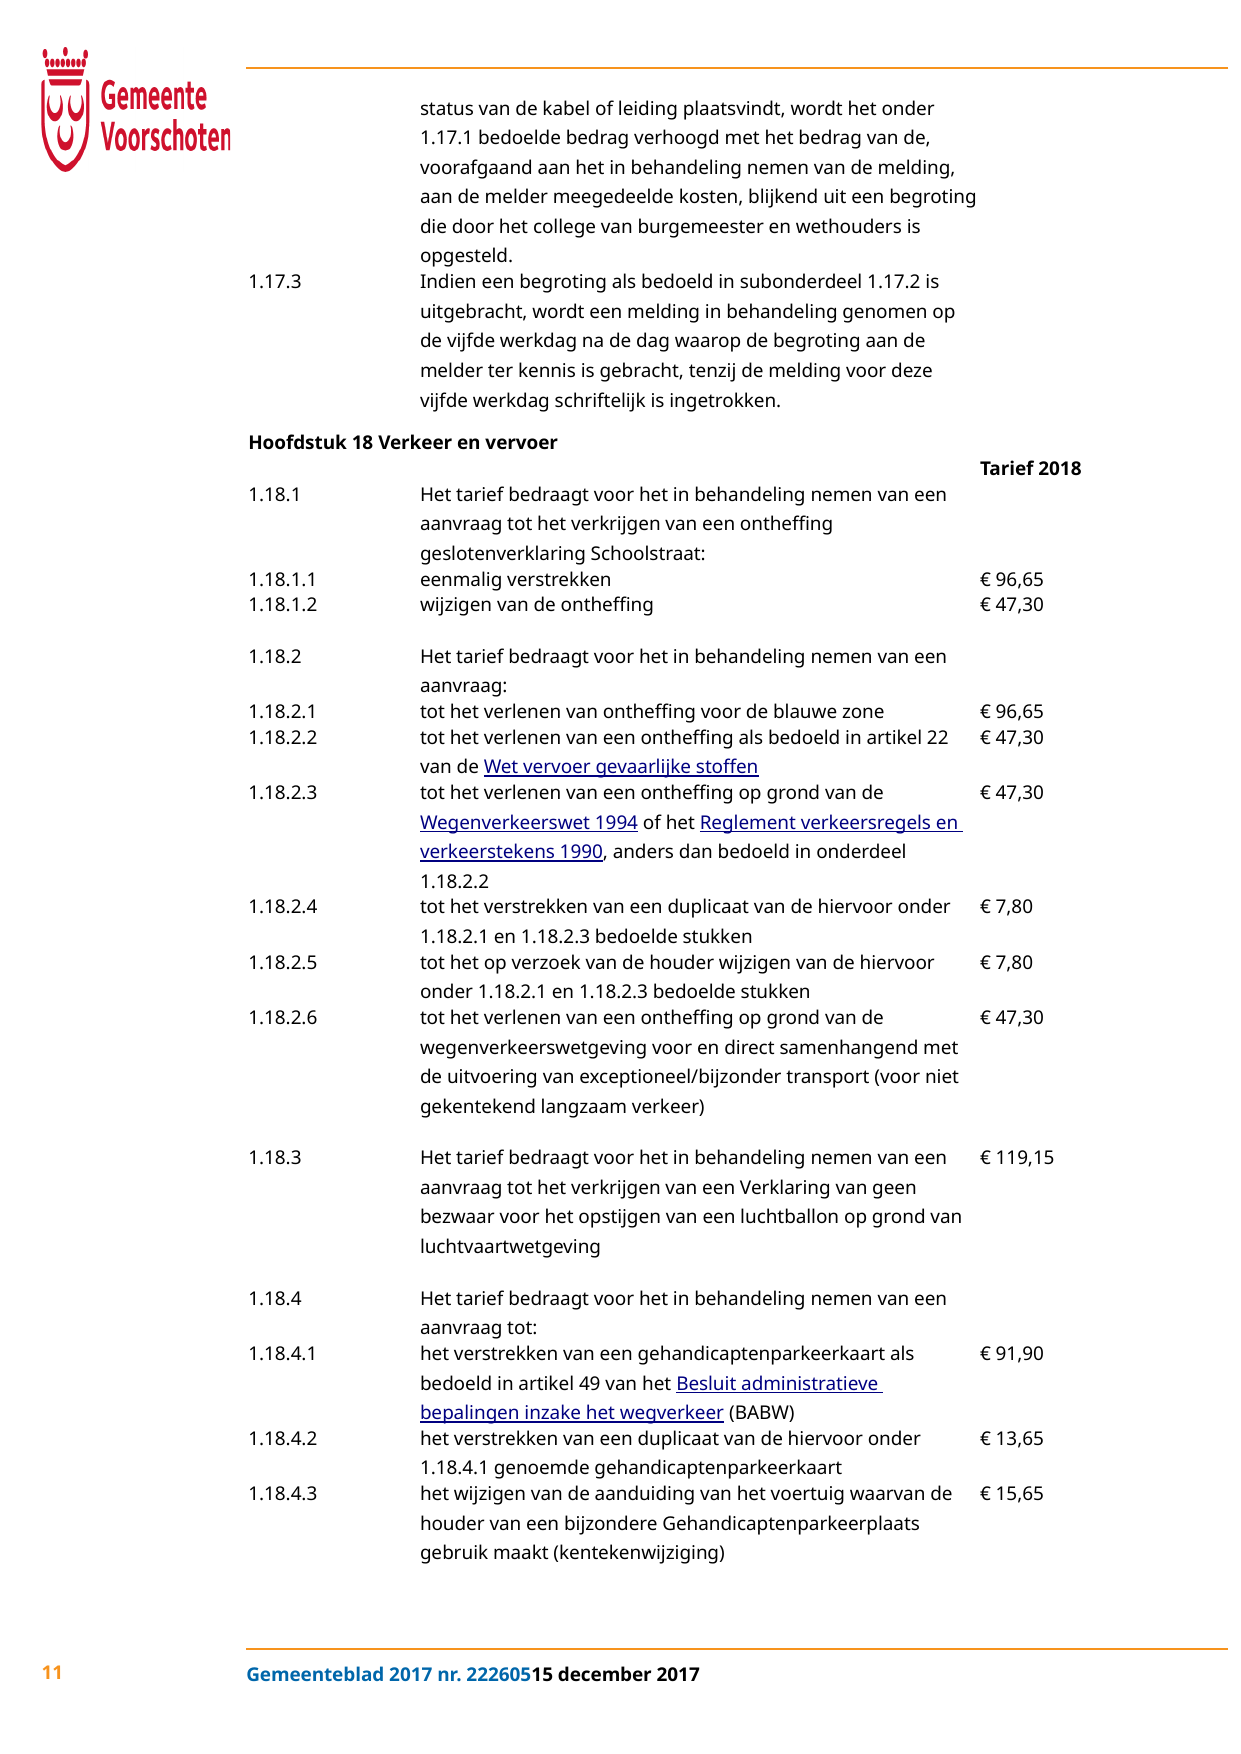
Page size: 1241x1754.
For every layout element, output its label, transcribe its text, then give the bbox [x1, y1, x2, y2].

table_cell [980, 95, 1152, 268]
table_cell het verstrekken van een duplicaat van de hiervoor onder 1.18.4.1 genoemde gehandicaptenparkeerkaart [420, 1425, 980, 1480]
table_cell € 15,65 [980, 1480, 1152, 1565]
table_cell [248, 1565, 420, 1591]
table_cell [420, 617, 980, 643]
table_cell € 13,65 [980, 1425, 1152, 1480]
table_cell [248, 95, 420, 268]
table_cell Het tarief bedraagt voor het in behandeling nemen van een aanvraag tot het verkrijgen van een Verklaring van geen bezwaar voor het opstijgen van een luchtballon op grond van luchtvaartwetgeving [420, 1145, 980, 1259]
text Hoofdstuk 18 Verkeer en vervoer [248, 429, 1152, 455]
table_cell € 7,80 [980, 949, 1152, 1004]
table_cell [420, 1259, 980, 1285]
table_cell € 47,30 [980, 1004, 1152, 1119]
table_cell 1.18.1.1 [248, 566, 420, 591]
table_cell tot het verlenen van een ontheffing als bedoeld in artikel 22 van de Wet vervoer gevaarlijke stoffen [420, 724, 980, 779]
table_cell 1.18.4.1 [248, 1340, 420, 1425]
table_cell 1.18.2 [248, 643, 420, 698]
table_cell 1.18.2.6 [248, 1004, 420, 1119]
table_header Tarief 2018 [980, 455, 1152, 481]
table_cell € 119,15 [980, 1145, 1152, 1259]
table_cell 1.18.2.2 [248, 724, 420, 779]
table_cell Het tarief bedraagt voor het in behandeling nemen van een aanvraag tot: [420, 1285, 980, 1340]
table_cell 1.18.2.5 [248, 949, 420, 1004]
table_cell 1.18.1.2 [248, 591, 420, 617]
table_cell [248, 617, 420, 643]
table_cell 1.18.1 [248, 481, 420, 566]
table_cell [980, 481, 1152, 566]
table_cell Indien een begroting als bedoeld in subonderdeel 1.17.2 is uitgebracht, wordt een melding in behandeling genomen op de vijfde werkdag na de dag waarop de begroting aan de melder ter kennis is gebracht, tenzij de melding voor deze vijfde werkdag schriftelijk is ingetrokken. [420, 269, 980, 412]
table_cell 1.18.2.1 [248, 698, 420, 724]
picture [41, 47, 231, 172]
table_cell 1.18.2.4 [248, 894, 420, 949]
table_cell [980, 269, 1152, 412]
table_header [420, 455, 980, 481]
table_cell [980, 617, 1152, 643]
table_cell tot het verlenen van een ontheffing op grond van de wegenverkeerswetgeving voor en direct samenhangend met de uitvoering van exceptioneel/bijzonder transport (voor niet gekentekend langzaam verkeer) [420, 1004, 980, 1119]
table_cell [980, 1119, 1152, 1144]
table_cell [248, 1259, 420, 1285]
table_cell [980, 1259, 1152, 1285]
table_cell Het tarief bedraagt voor het in behandeling nemen van een aanvraag: [420, 643, 980, 698]
table_cell 1.18.4.2 [248, 1425, 420, 1480]
table_cell 1.17.3 [248, 269, 420, 412]
table_cell [420, 1119, 980, 1144]
table_cell tot het verlenen van ontheffing voor de blauwe zone [420, 698, 980, 724]
table_cell [980, 643, 1152, 698]
table_cell € 96,65 [980, 698, 1152, 724]
table_cell € 47,30 [980, 591, 1152, 617]
table_cell € 47,30 [980, 779, 1152, 894]
table_cell status van de kabel of leiding plaatsvindt, wordt het onder 1.17.1 bedoelde bedrag verhoogd met het bedrag van de, voorafgaand aan het in behandeling nemen van de melding, aan de melder meegedeelde kosten, blijkend uit een begroting die door het college van burgemeester en wethouders is opgesteld. [420, 95, 980, 268]
table_cell tot het verstrekken van een duplicaat van de hiervoor onder 1.18.2.1 en 1.18.2.3 bedoelde stukken [420, 894, 980, 949]
table_cell tot het op verzoek van de houder wijzigen van de hiervoor onder 1.18.2.1 en 1.18.2.3 bedoelde stukken [420, 949, 980, 1004]
table_cell [980, 1285, 1152, 1340]
table_cell eenmalig verstrekken [420, 566, 980, 591]
table_cell € 96,65 [980, 566, 1152, 591]
table_cell [248, 1119, 420, 1144]
table_cell [420, 1565, 980, 1591]
table_cell tot het verlenen van een ontheffing op grond van de Wegenverkeerswet 1994 of het Reglement verkeersregels en verkeerstekens 1990, anders dan bedoeld in onderdeel 1.18.2.2 [420, 779, 980, 894]
table_cell [980, 1565, 1152, 1591]
table_cell Het tarief bedraagt voor het in behandeling nemen van een aanvraag tot het verkrijgen van een ontheffing geslotenverklaring Schoolstraat: [420, 481, 980, 566]
table_cell 1.18.3 [248, 1145, 420, 1259]
table_cell 1.18.2.3 [248, 779, 420, 894]
table_cell € 47,30 [980, 724, 1152, 779]
table_cell het wijzigen van de aanduiding van het voertuig waarvan de houder van een bijzondere Gehandicaptenparkeerplaats gebruik maakt (kentekenwijziging) [420, 1480, 980, 1565]
table_cell 1.18.4.3 [248, 1480, 420, 1565]
table_cell € 91,90 [980, 1340, 1152, 1425]
table_cell wijzigen van de ontheffing [420, 591, 980, 617]
table_header [248, 455, 420, 481]
table_cell 1.18.4 [248, 1285, 420, 1340]
table_cell € 7,80 [980, 894, 1152, 949]
table_cell het verstrekken van een gehandicaptenparkeerkaart als bedoeld in artikel 49 van het Besluit administratieve bepalingen inzake het wegverkeer (BABW) [420, 1340, 980, 1425]
